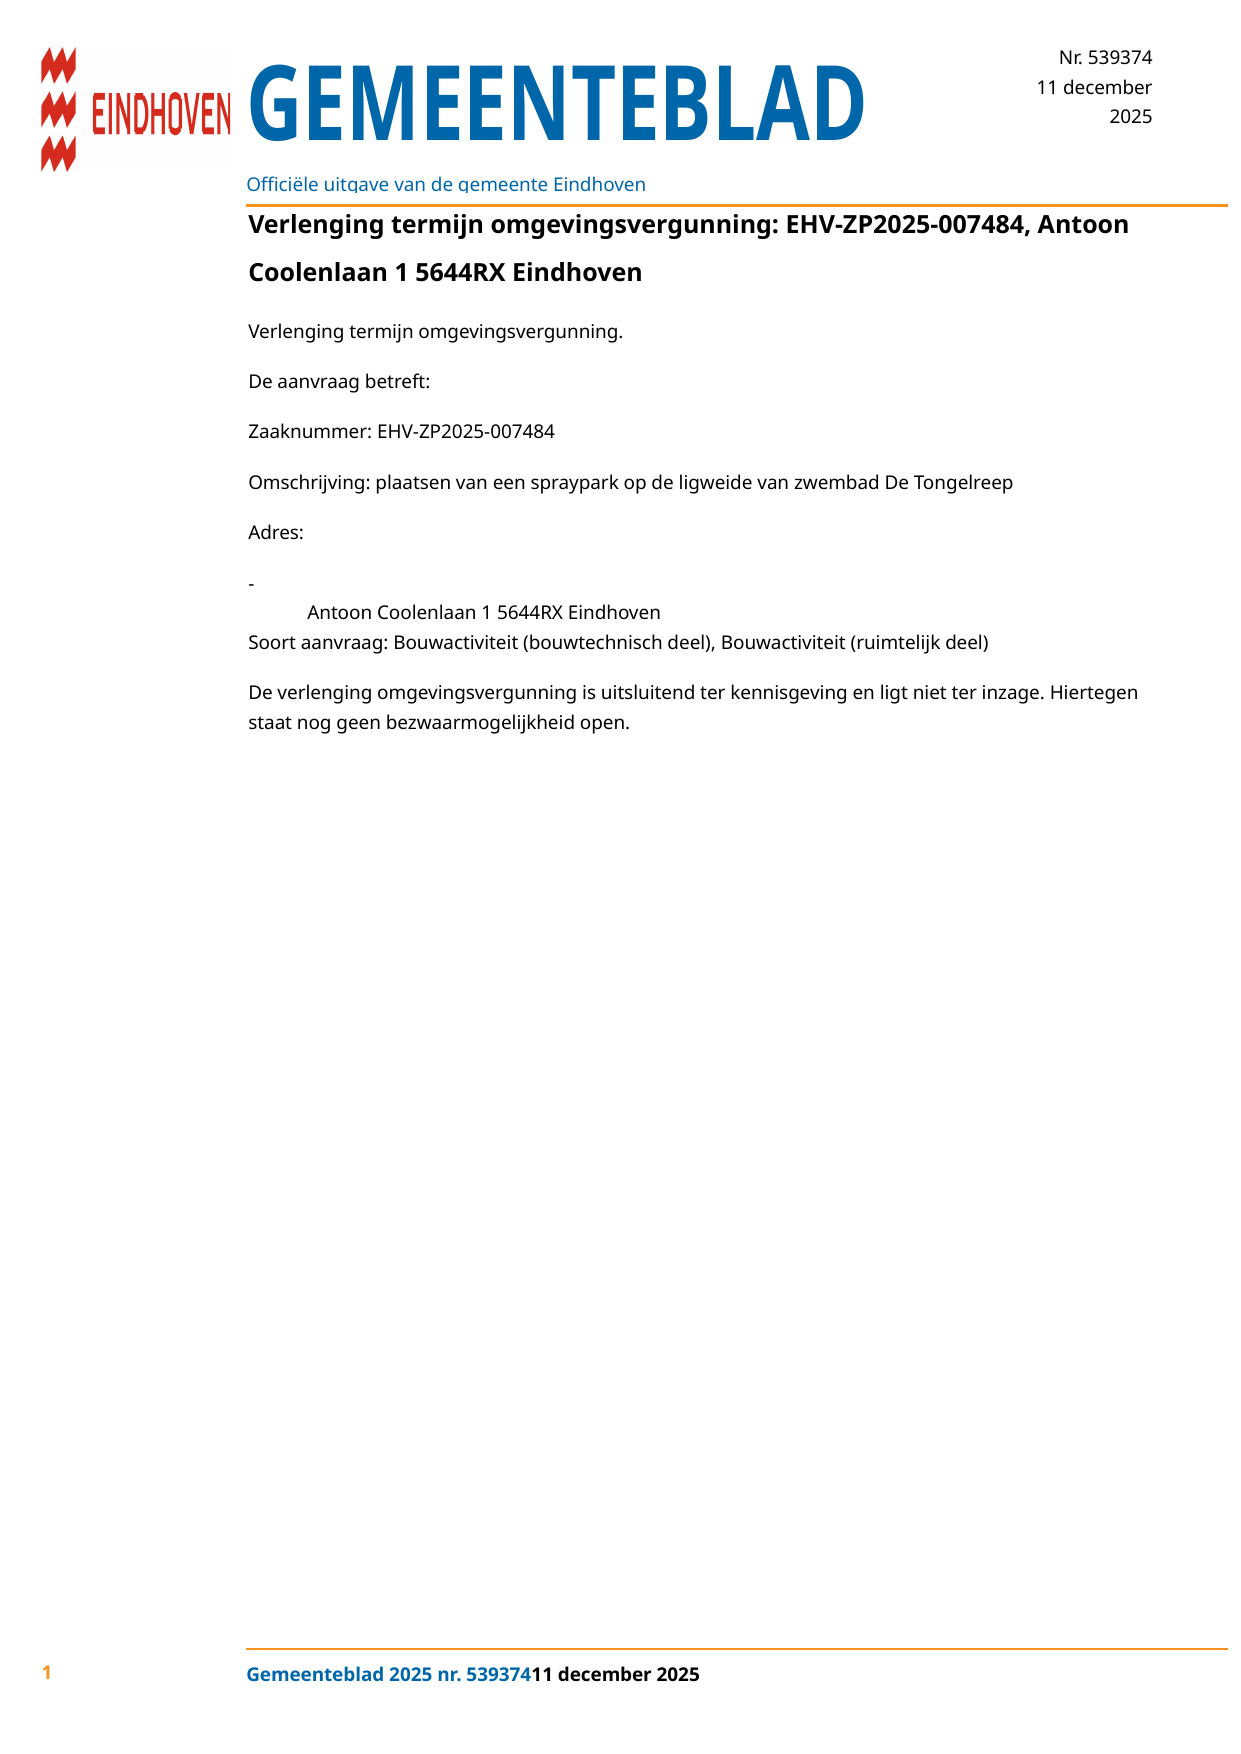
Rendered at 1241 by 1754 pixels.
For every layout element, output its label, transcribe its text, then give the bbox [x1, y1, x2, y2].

text Soort aanvraag: Bouwactiviteit (bouwtechnisch deel), Bouwactiviteit (ruimtelijk deel) [248, 629, 1152, 655]
text Verlenging termijn omgevingsvergunning: EHV-ZP2025-007484, Antoon Coolenlaan 1 5644RX Eindhoven [248, 207, 1152, 288]
text De aanvraag betreft: [248, 368, 1152, 394]
picture [41, 47, 231, 172]
text Adres: [248, 519, 1152, 545]
text De verlenging omgevingsvergunning is uitsluitend ter kennisgeving en ligt niet ter inzage. Hiertegen staat nog geen bezwaarmogelijkheid open. [248, 679, 1152, 735]
list Antoon Coolenlaan 1 5644RX Eindhoven [248, 599, 1152, 625]
text Omschrijving: plaatsen van een spraypark op de ligweide van zwembad De Tongelreep [248, 469, 1152, 495]
text Verlenging termijn omgevingsvergunning. [248, 318, 1152, 344]
text Zaaknummer: EHV-ZP2025-007484 [248, 419, 1152, 444]
